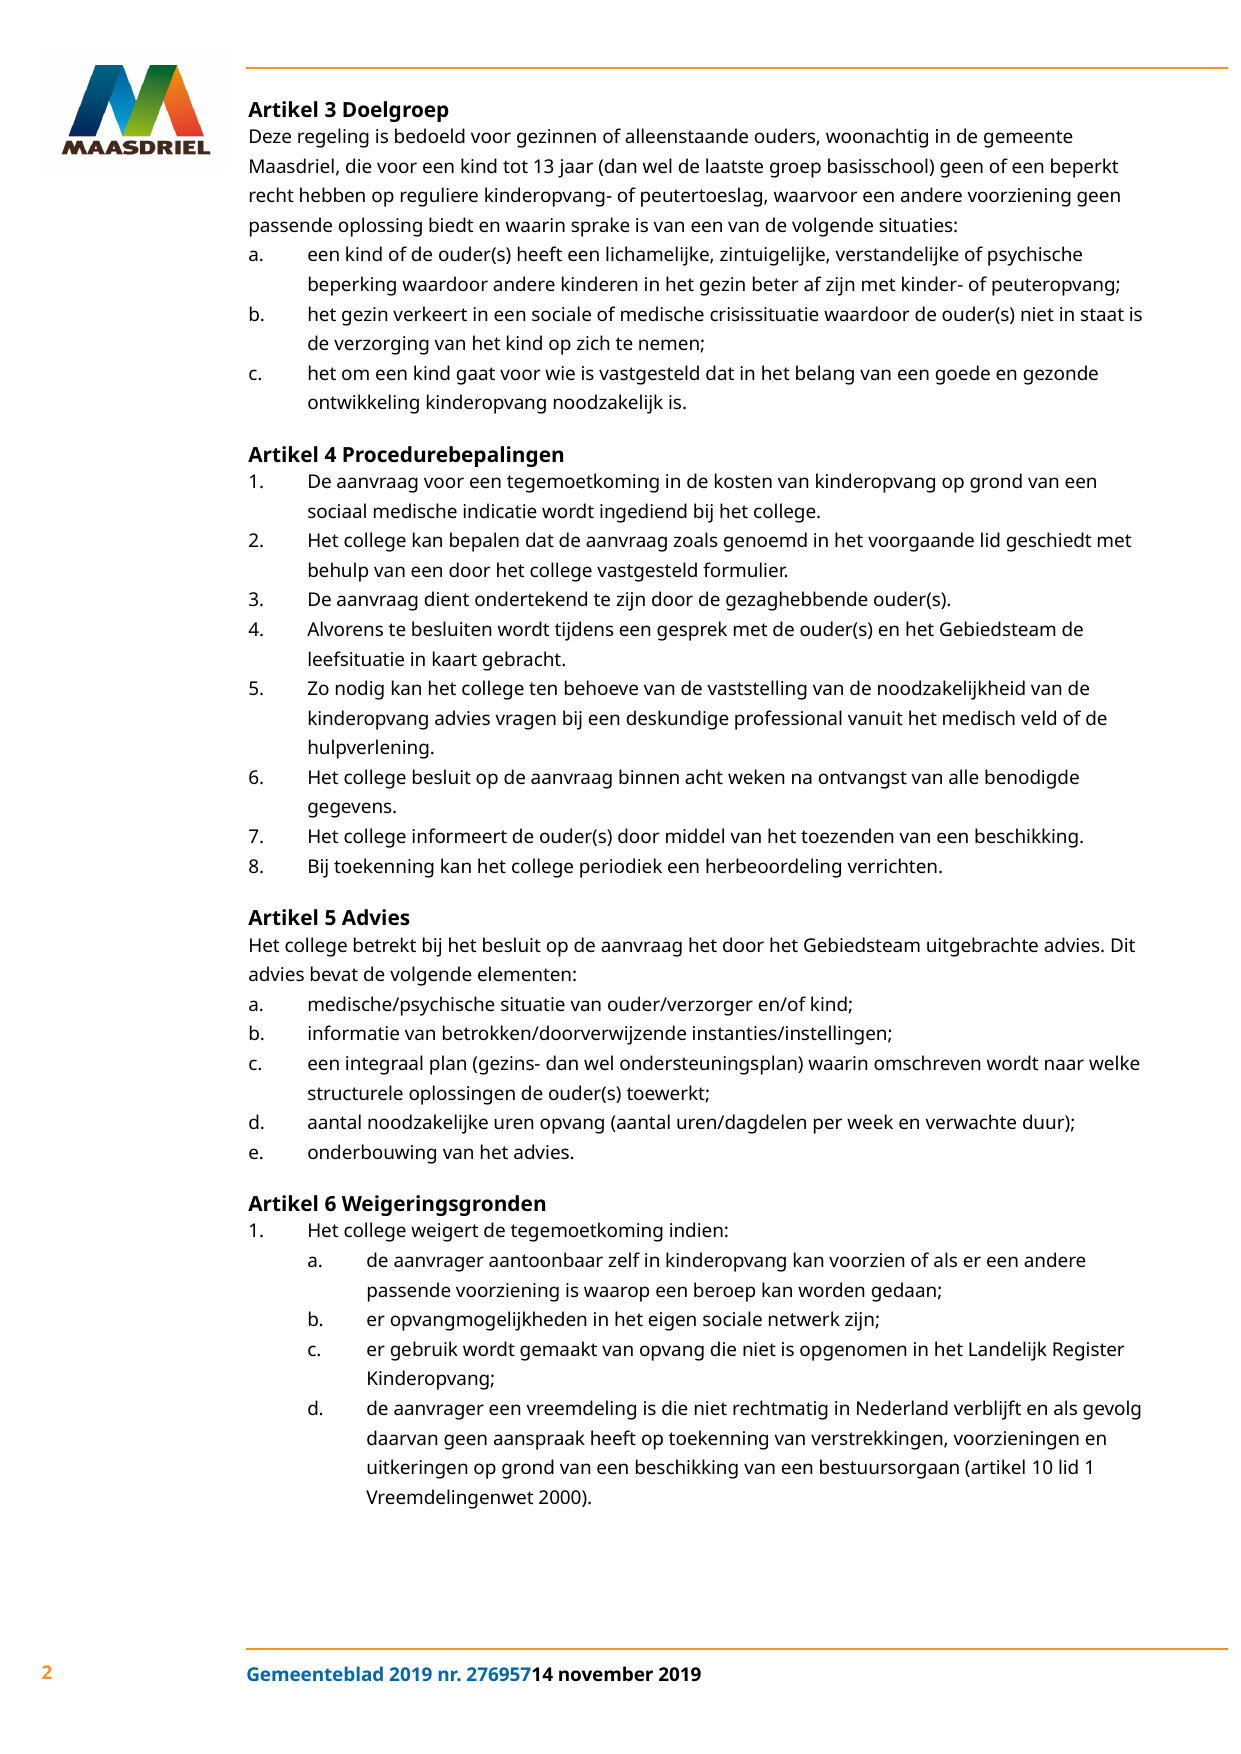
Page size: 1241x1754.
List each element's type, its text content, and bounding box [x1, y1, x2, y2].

list Alvorens te besluiten wordt tijdens een gesprek met de ouder(s) en het Gebiedsteam de leefsituatie in kaart gebracht. [248, 616, 1152, 672]
list De aanvraag voor een tegemoetkoming in de kosten van kinderopvang op grond van een sociaal medische indicatie wordt ingediend bij het college. [248, 468, 1152, 524]
list het om een kind gaat voor wie is vastgesteld dat in het belang van een goede en gezonde ontwikkeling kinderopvang noodzakelijk is. [248, 360, 1152, 415]
text Het college betrekt bij het besluit op de aanvraag het door het Gebiedsteam uitgebrachte advies. Dit advies bevat de volgende elementen: [248, 932, 1152, 987]
list Het college besluit op de aanvraag binnen acht weken na ontvangst van alle benodigde gegevens. [248, 764, 1152, 819]
text Artikel 5 Advies [248, 903, 1152, 932]
list Bij toekenning kan het college periodiek een herbeoordeling verrichten. [248, 853, 1152, 879]
list Het college kan bepalen dat de aanvraag zoals genoemd in het voorgaande lid geschiedt met behulp van een door het college vastgesteld formulier. [248, 527, 1152, 583]
list een kind of de ouder(s) heeft een lichamelijke, zintuigelijke, verstandelijke of psychische beperking waardoor andere kinderen in het gezin beter af zijn met kinder- of peuteropvang; [248, 242, 1152, 297]
list er opvangmogelijkheden in het eigen sociale netwerk zijn; [307, 1306, 1152, 1332]
list medische/psychische situatie van ouder/verzorger en/of kind; [248, 991, 1152, 1017]
list Het college weigert de tegemoetkoming indien: [248, 1218, 1152, 1243]
text Artikel 3 Doelgroep [248, 95, 1152, 123]
list Zo nodig kan het college ten behoeve van de vaststelling van de noodzakelijkheid van de kinderopvang advies vragen bij een deskundige professional vanuit het medisch veld of de hulpverlening. [248, 675, 1152, 760]
list De aanvraag dient ondertekend te zijn door de gezaghebbende ouder(s). [248, 587, 1152, 612]
list een integraal plan (gezins- dan wel ondersteuningsplan) waarin omschreven wordt naar welke structurele oplossingen de ouder(s) toewerkt; [248, 1050, 1152, 1105]
list informatie van betrokken/doorverwijzende instanties/instellingen; [248, 1021, 1152, 1046]
list aantal noodzakelijke uren opvang (aantal uren/dagdelen per week en verwachte duur); [248, 1109, 1152, 1135]
text Artikel 4 Procedurebepalingen [248, 440, 1152, 468]
list de aanvrager een vreemdeling is die niet rechtmatig in Nederland verblijft en als gevolg daarvan geen aanspraak heeft op toekenning van verstrekkingen, voorzieningen en uitkeringen op grond van een beschikking van een bestuursorgaan (artikel 10 lid 1 Vreemdelingenwet 2000). [307, 1395, 1152, 1510]
list het gezin verkeert in een sociale of medische crisissituatie waardoor de ouder(s) niet in staat is de verzorging van het kind op zich te nemen; [248, 301, 1152, 356]
picture [41, 47, 231, 172]
list de aanvrager aantoonbaar zelf in kinderopvang kan voorzien of als er een andere passende voorziening is waarop een beroep kan worden gedaan; [307, 1247, 1152, 1303]
list onderbouwing van het advies. [248, 1139, 1152, 1164]
text Artikel 6 Weigeringsgronden [248, 1189, 1152, 1218]
list er gebruik wordt gemaakt van opvang die niet is opgenomen in het Landelijk Register Kinderopvang; [307, 1336, 1152, 1391]
list Het college informeert de ouder(s) door middel van het toezenden van een beschikking. [248, 823, 1152, 849]
text Deze regeling is bedoeld voor gezinnen of alleenstaande ouders, woonachtig in de gemeente Maasdriel, die voor een kind tot 13 jaar (dan wel de laatste groep basisschool) geen of een beperkt recht hebben op reguliere kinderopvang- of peutertoeslag, waarvoor een andere voorziening geen passende oplossing biedt en waarin sprake is van een van de volgende situaties: [248, 123, 1152, 238]
